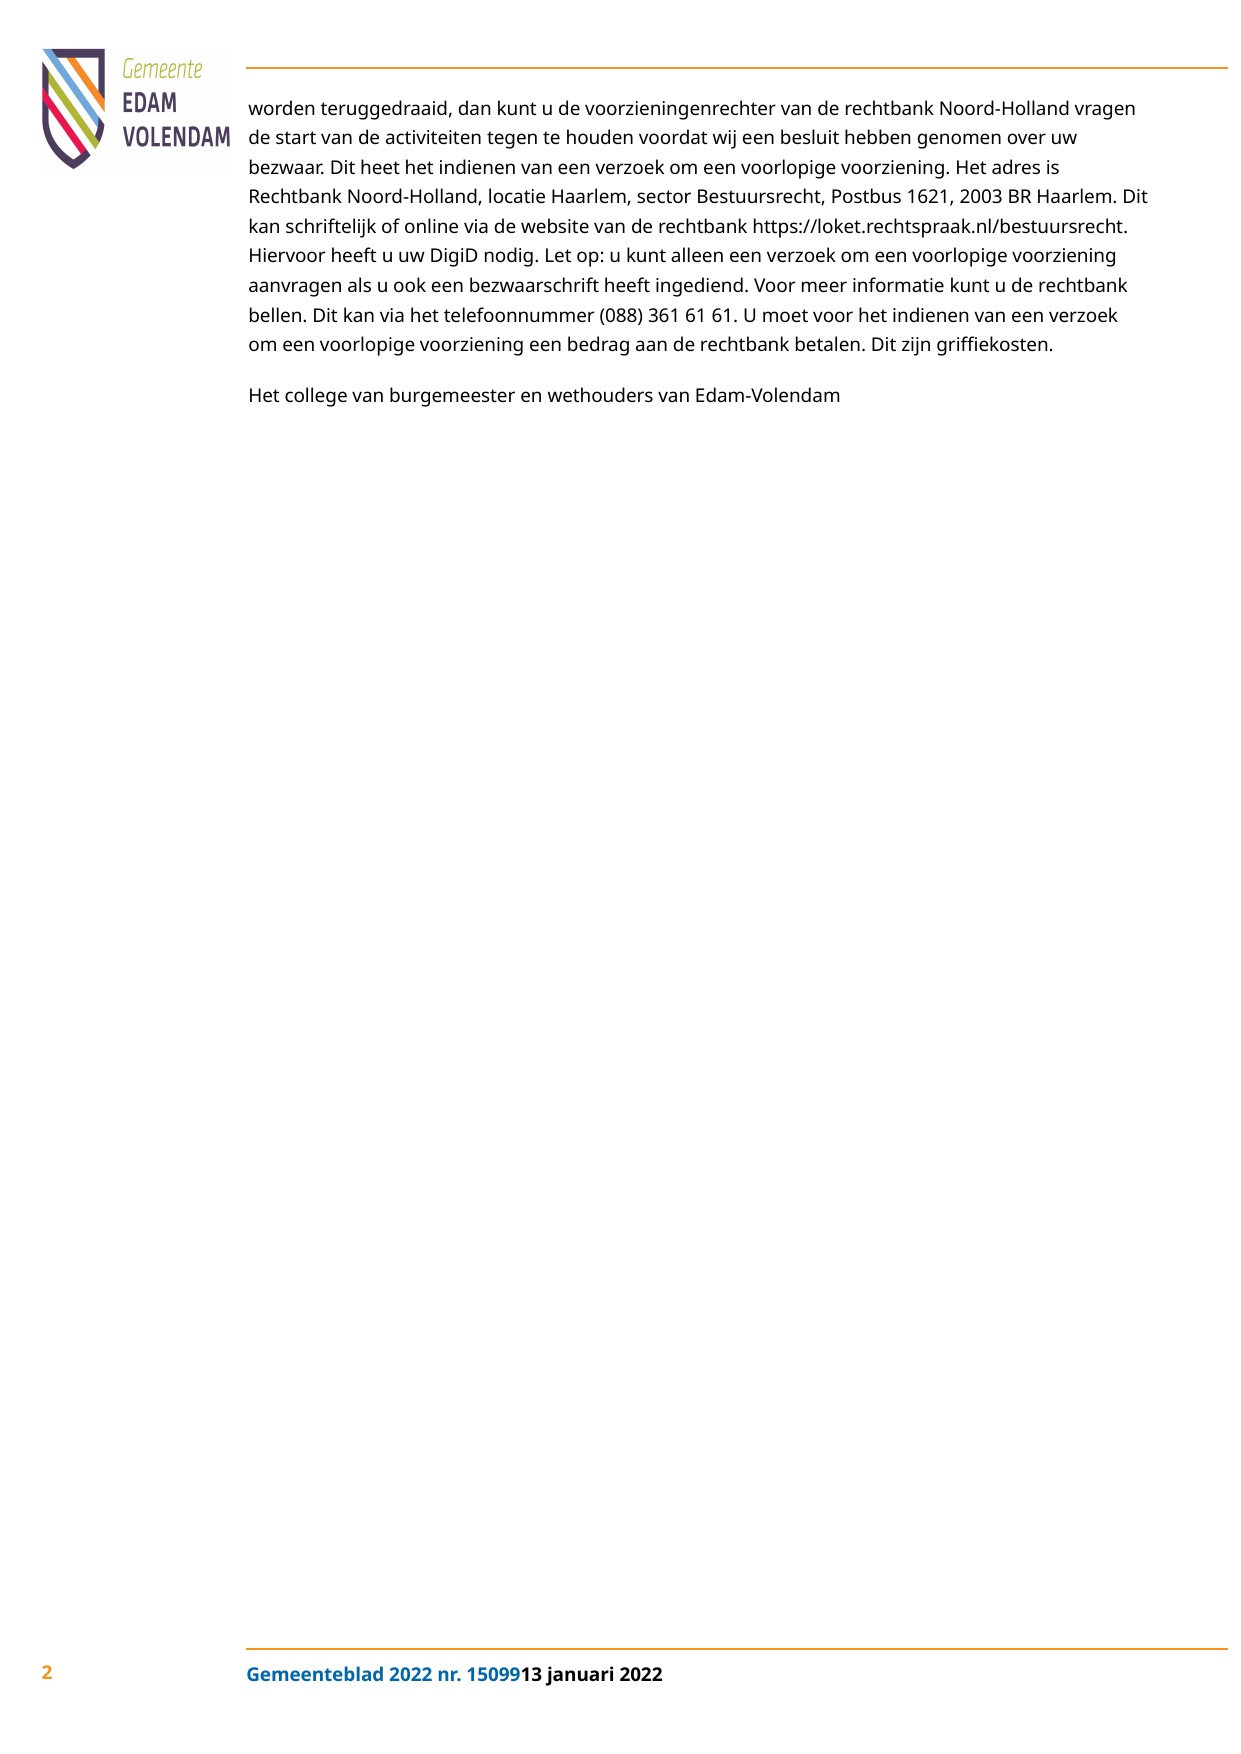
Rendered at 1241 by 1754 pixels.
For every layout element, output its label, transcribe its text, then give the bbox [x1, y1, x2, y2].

picture [41, 47, 231, 172]
text Het college van burgemeester en wethouders van Edam-Volendam [248, 382, 1152, 408]
text worden teruggedraaid, dan kunt u de voorzieningenrechter van de rechtbank Noord-Holland vragen de start van de activiteiten tegen te houden voordat wij een besluit hebben genomen over uw bezwaar. Dit heet het indienen van een verzoek om een voorlopige voorziening. Het adres is Rechtbank Noord-Holland, locatie Haarlem, sector Bestuursrecht, Postbus 1621, 2003 BR Haarlem. Dit kan schriftelijk of online via de website van de rechtbank https://loket.rechtspraak.nl/bestuursrecht. Hiervoor heeft u uw DigiD nodig. Let op: u kunt alleen een verzoek om een voorlopige voorziening aanvragen als u ook een bezwaarschrift heeft ingediend. Voor meer informatie kunt u de rechtbank bellen. Dit kan via het telefoonnummer (088) 361 61 61. U moet voor het indienen van een verzoek om een voorlopige voorziening een bedrag aan de rechtbank betalen. Dit zijn griffiekosten. [248, 95, 1152, 357]
